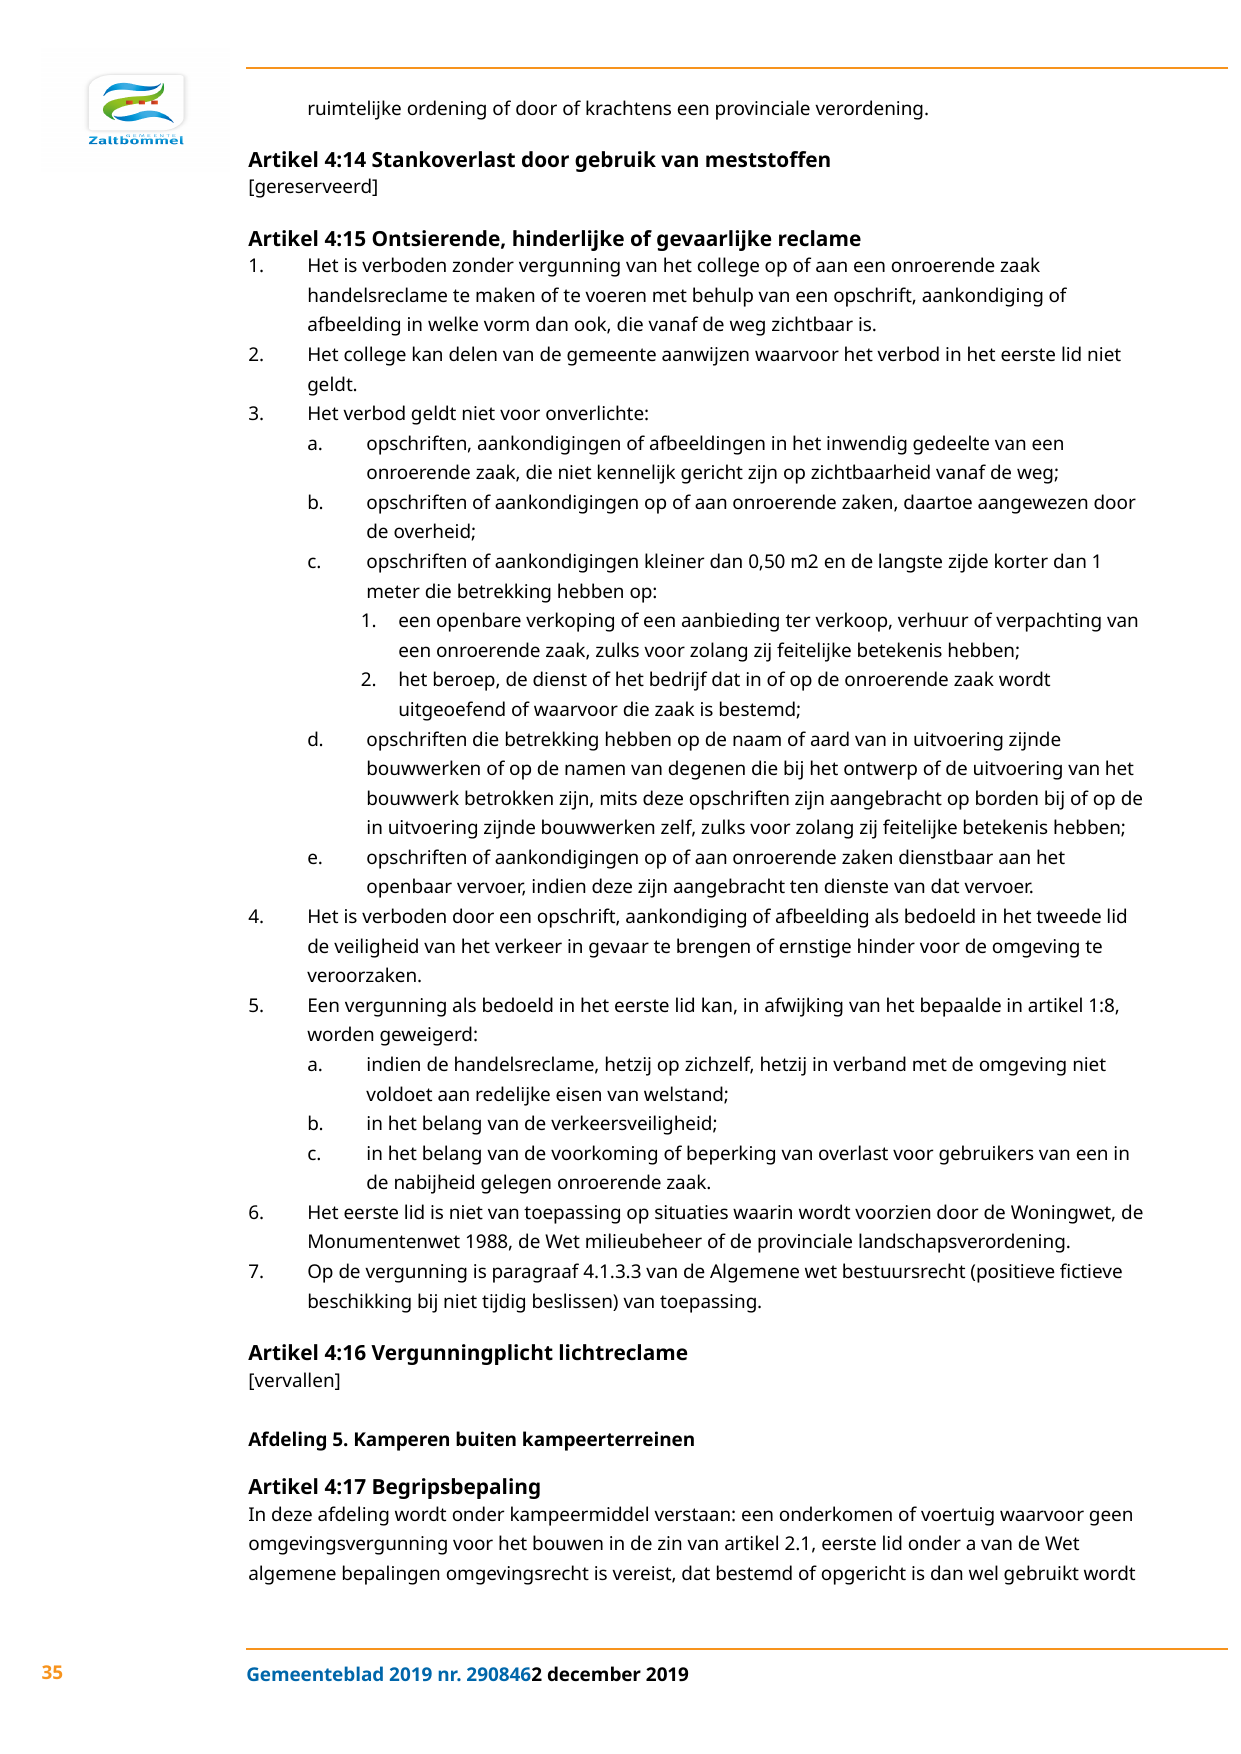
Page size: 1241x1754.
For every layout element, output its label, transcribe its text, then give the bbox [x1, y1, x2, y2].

list in het belang van de verkeersveiligheid; [307, 1110, 1152, 1136]
list ruimtelijke ordening of door of krachtens een provinciale verordening. [248, 95, 1152, 121]
list opschriften of aankondigingen kleiner dan 0,50 m2 en de langste zijde korter dan 1 meter die betrekking hebben op: [307, 548, 1152, 604]
list Het eerste lid is niet van toepassing op situaties waarin wordt voorzien door de Woningwet, de Monumentenwet 1988, de Wet milieubeheer of de provinciale landschapsverordening. [248, 1199, 1152, 1254]
list het beroep, de dienst of het bedrijf dat in of op de onroerende zaak wordt uitgeoefend of waarvoor die zaak is bestemd; [361, 667, 1152, 722]
text In deze afdeling wordt onder kampeermiddel verstaan: een onderkomen of voertuig waarvoor geen omgevingsvergunning voor het bouwen in de zin van artikel 2.1, eerste lid onder a van de Wet algemene bepalingen omgevingsrecht is vereist, dat bestemd of opgericht is dan wel gebruikt wordt [248, 1501, 1152, 1586]
list opschriften of aankondigingen op of aan onroerende zaken, daartoe aangewezen door de overheid; [307, 489, 1152, 544]
list Het is verboden door een opschrift, aankondiging of afbeelding als bedoeld in het tweede lid de veiligheid van het verkeer in gevaar te brengen of ernstige hinder voor de omgeving te veroorzaken. [248, 903, 1152, 988]
text Artikel 4:17 Begripsbepaling [248, 1472, 1152, 1501]
list Het verbod geldt niet voor onverlichte: [248, 400, 1152, 426]
text Artikel 4:16 Vergunningplicht lichtreclame [248, 1338, 1152, 1367]
list Een vergunning als bedoeld in het eerste lid kan, in afwijking van het bepaalde in artikel 1:8, worden geweigerd: [248, 992, 1152, 1047]
text Artikel 4:15 Ontsierende, hinderlijke of gevaarlijke reclame [248, 224, 1152, 252]
list opschriften die betrekking hebben op de naam of aard van in uitvoering zijnde bouwwerken of op de namen van degenen die bij het ontwerp of de uitvoering van het bouwwerk betrokken zijn, mits deze opschriften zijn aangebracht op borden bij of op de in uitvoering zijnde bouwwerken zelf, zulks voor zolang zij feitelijke betekenis hebben; [307, 726, 1152, 840]
list in het belang van de voorkoming of beperking van overlast voor gebruikers van een in de nabijheid gelegen onroerende zaak. [307, 1140, 1152, 1195]
list opschriften of aankondigingen op of aan onroerende zaken dienstbaar aan het openbaar vervoer, indien deze zijn aangebracht ten dienste van dat vervoer. [307, 844, 1152, 899]
text Afdeling 5. Kamperen buiten kampeerterreinen [248, 1426, 1152, 1452]
list een openbare verkoping of een aanbieding ter verkoop, verhuur of verpachting van een onroerende zaak, zulks voor zolang zij feitelijke betekenis hebben; [361, 607, 1152, 663]
text [gereserveerd] [248, 174, 1152, 199]
list opschriften, aankondigingen of afbeeldingen in het inwendig gedeelte van een onroerende zaak, die niet kennelijk gericht zijn op zichtbaarheid vanaf de weg; [307, 430, 1152, 485]
text [vervallen] [248, 1367, 1152, 1392]
list Het college kan delen van de gemeente aanwijzen waarvoor het verbod in het eerste lid niet geldt. [248, 341, 1152, 397]
list Het is verboden zonder vergunning van het college op of aan een onroerende zaak handelsreclame te maken of te voeren met behulp van een opschrift, aankondiging of afbeelding in welke vorm dan ook, die vanaf de weg zichtbaar is. [248, 252, 1152, 337]
list indien de handelsreclame, hetzij op zichzelf, hetzij in verband met de omgeving niet voldoet aan redelijke eisen van welstand; [307, 1051, 1152, 1107]
picture [41, 47, 231, 172]
list Op de vergunning is paragraaf 4.1.3.3 van de Algemene wet bestuursrecht (positieve fictieve beschikking bij niet tijdig beslissen) van toepassing. [248, 1258, 1152, 1314]
text Artikel 4:14 Stankoverlast door gebruik van meststoffen [248, 145, 1152, 174]
